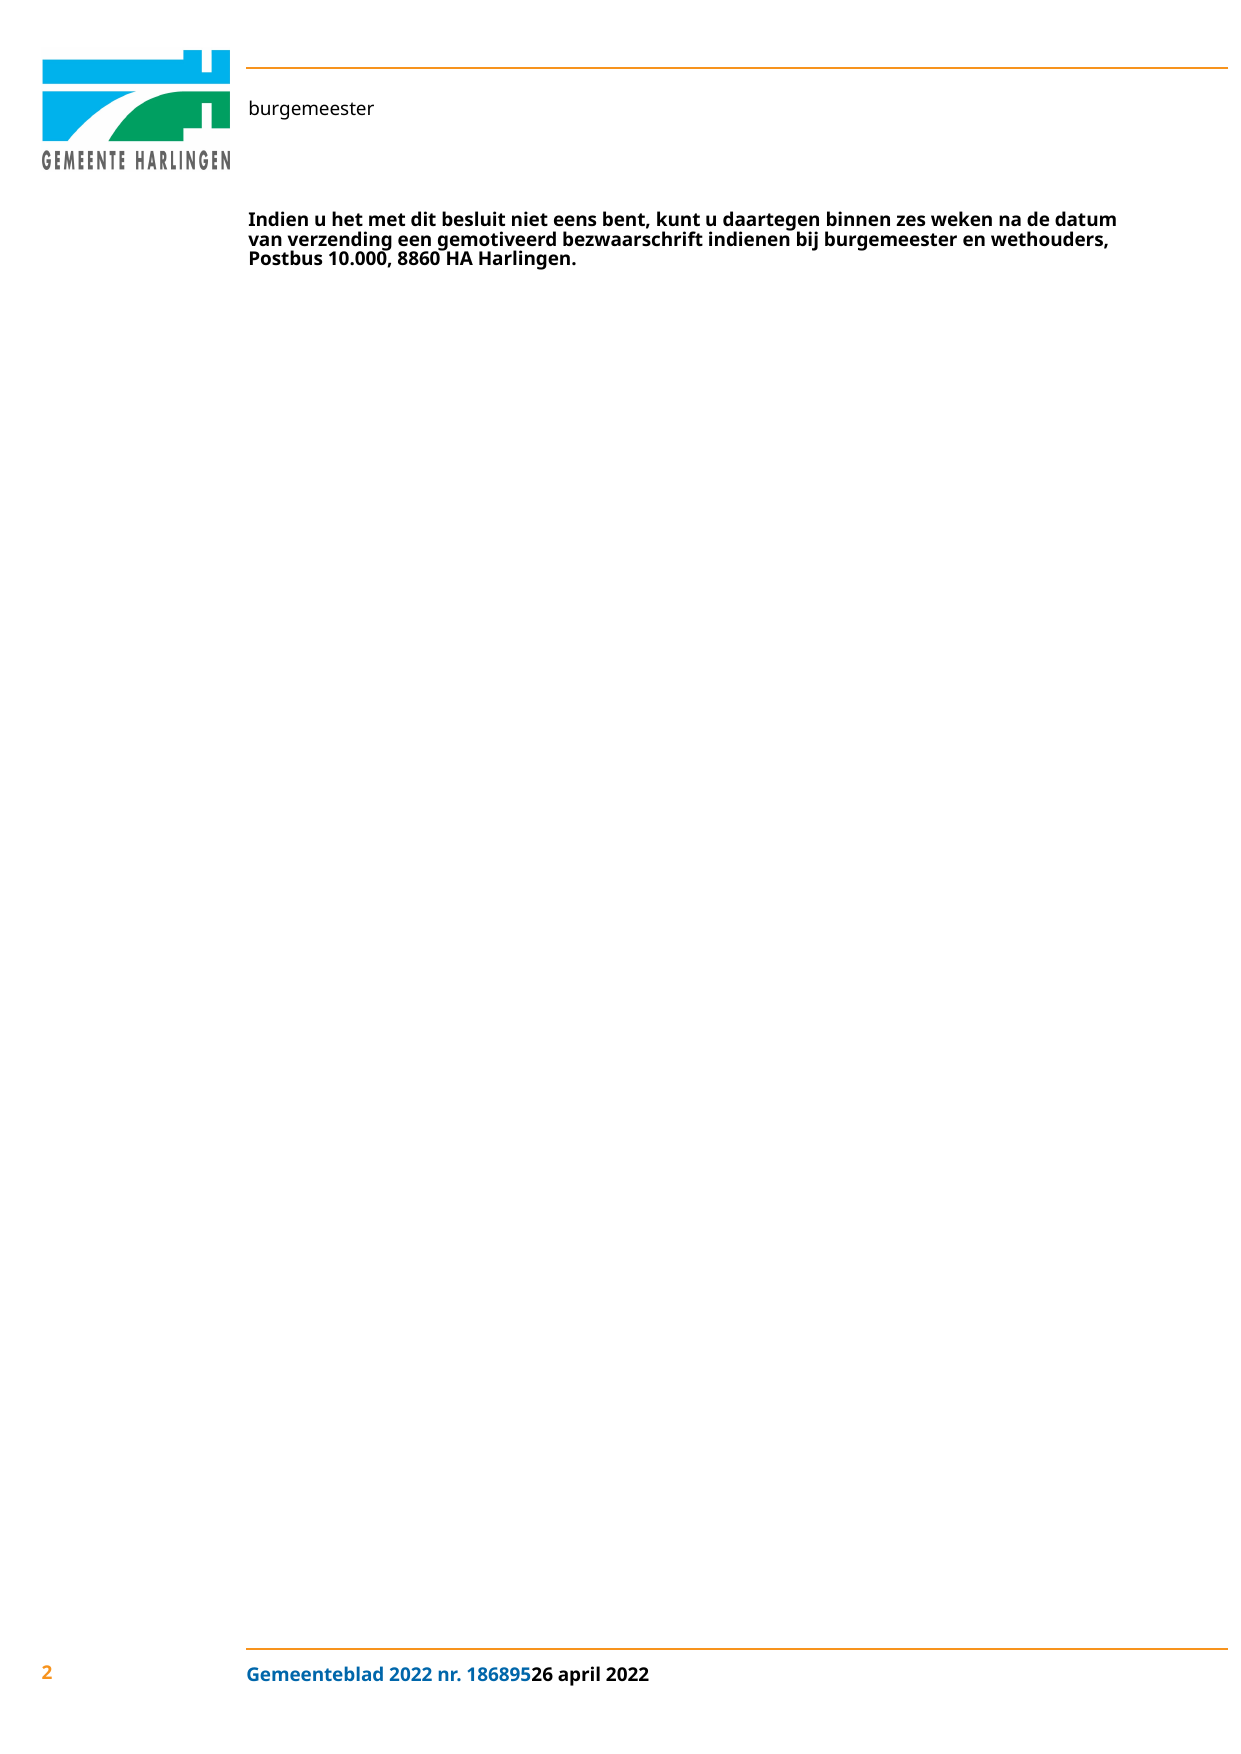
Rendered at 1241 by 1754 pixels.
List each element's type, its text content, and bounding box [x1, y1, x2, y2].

picture [41, 47, 231, 172]
text burgemeester [248, 95, 1152, 121]
text Indien u het met dit besluit niet eens bent, kunt u daartegen binnen zes weken na de datum van verzending een gemotiveerd bezwaarschrift indienen bij burgemeester en wethouders, Postbus 10.000, 8860 HA Harlingen. [248, 211, 1152, 269]
